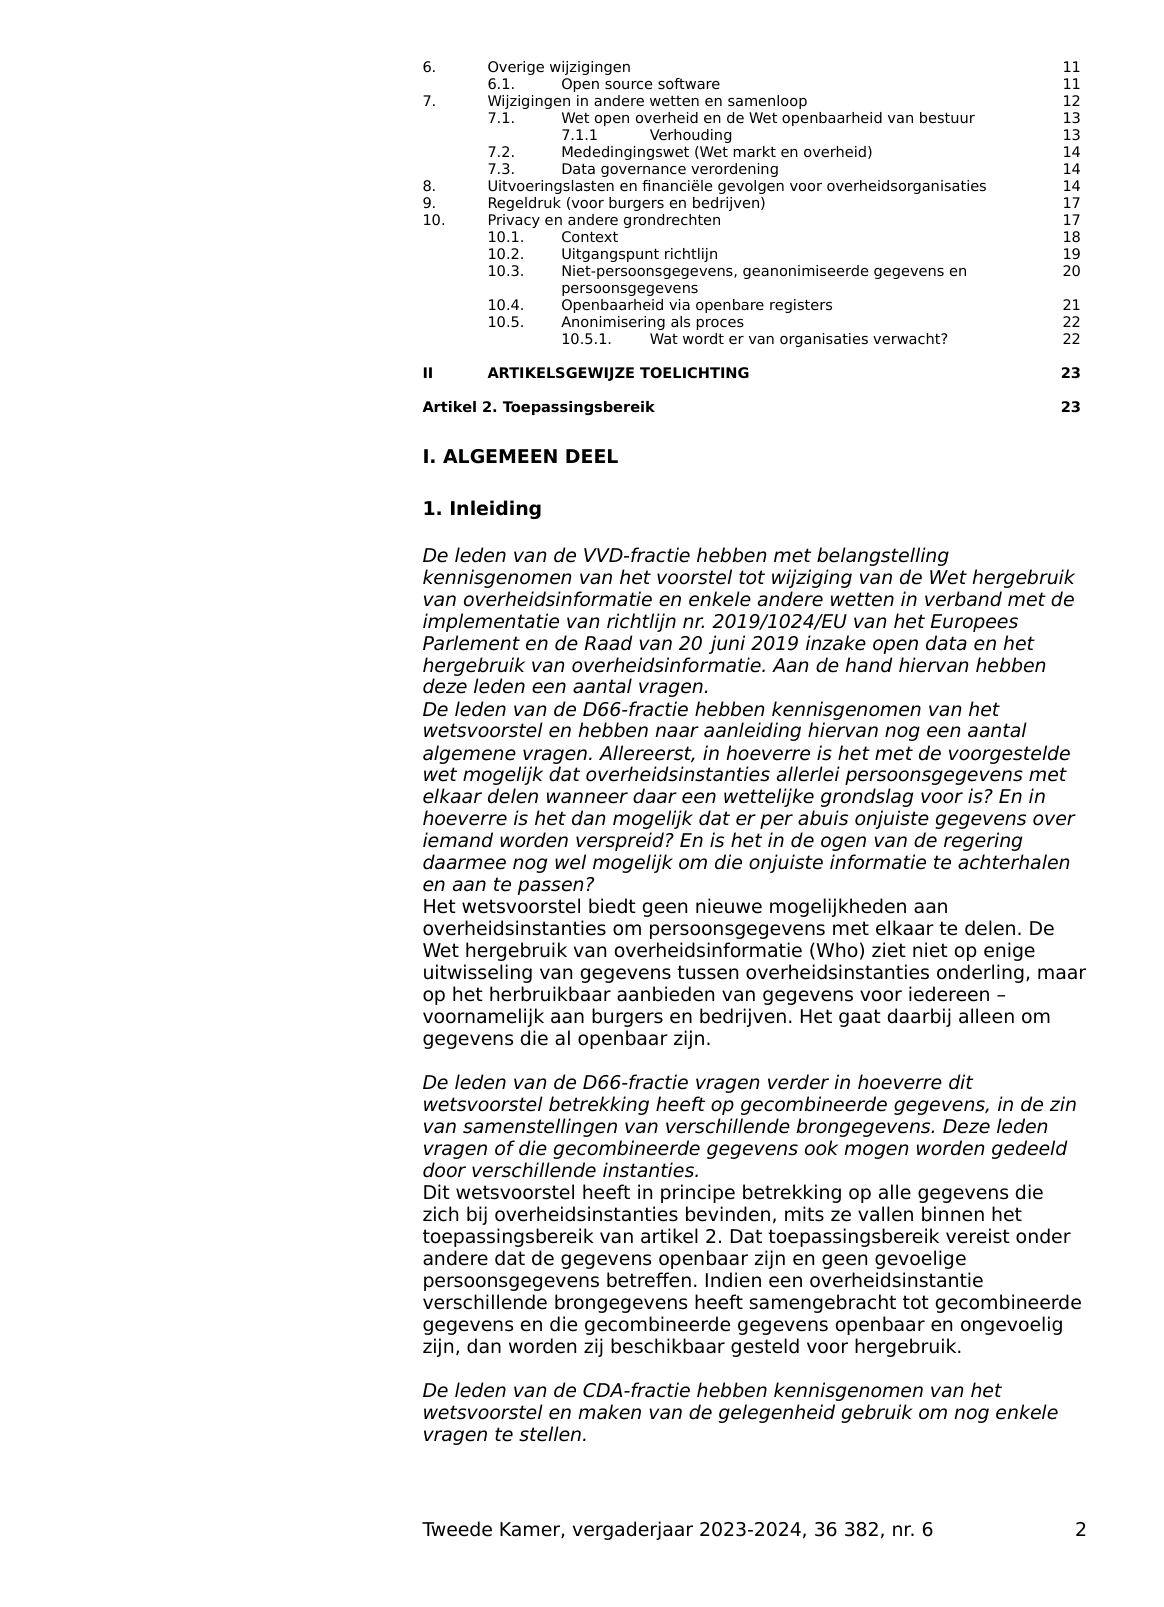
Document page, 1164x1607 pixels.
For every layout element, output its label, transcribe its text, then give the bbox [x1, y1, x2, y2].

table_cell [422, 110, 481, 127]
table_cell [422, 229, 481, 246]
table_cell 17 [1028, 195, 1087, 212]
table_cell 14 [1028, 144, 1087, 161]
table_cell 12 [1028, 93, 1087, 110]
table_cell [422, 331, 481, 348]
table_cell 7.2. [481, 144, 555, 161]
table_cell [1028, 348, 1087, 365]
table_cell [422, 144, 481, 161]
table_cell [481, 348, 555, 365]
table_cell [644, 348, 1027, 365]
table_cell Overige wijzigingen [481, 59, 1027, 76]
table_cell Anonimisering als proces [555, 314, 1027, 331]
table_cell 17 [1028, 212, 1087, 229]
table_cell Privacy en andere grondrechten [481, 212, 1027, 229]
text Dit wetsvoorstel heeft in principe betrekking op alle gegevens die zich bij overheidsinstanties bevinden, mits ze vallen binnen het toepassingsbereik van artikel 2. Dat toepassingsbereik vereist onder andere dat de gegevens openbaar zijn en geen gevoelige persoonsgegevens betreffen. Indien een overheidsinstantie verschillende brongegevens heeft samengebracht tot gecombineerde gegevens en die gecombineerde gegevens openbaar en ongevoelig zijn, dan worden zij beschikbaar gesteld voor hergebruik. [422, 1182, 1087, 1358]
table_cell 18 [1028, 229, 1087, 246]
table_cell 7.1. [481, 110, 555, 127]
table_cell 10.2. [481, 246, 555, 263]
table_cell Wet open overheid en de Wet openbaarheid van bestuur [555, 110, 1027, 127]
table_cell [422, 246, 481, 263]
table_cell [644, 382, 1027, 399]
table_cell Niet-persoonsgegevens, geanonimiseerde gegevens en persoonsgegevens [555, 263, 1027, 297]
table_cell [481, 331, 555, 348]
table_cell 10.3. [481, 263, 555, 297]
table_cell [481, 127, 555, 144]
table_cell Mededingingswet (Wet markt en overheid) [555, 144, 1027, 161]
subtitle I. ALGEMEEN DEEL [422, 446, 1087, 468]
text De leden van de D66-fractie hebben kennisgenomen van het wetsvoorstel en hebben naar aanleiding hiervan nog een aantal algemene vragen. Allereerst, in hoeverre is het met de voorgestelde wet mogelijk dat overheidsinstanties allerlei persoonsgegevens met elkaar delen wanneer daar een wettelijke grondslag voor is? En in hoeverre is het dan mogelijk dat er per abuis onjuiste gegevens over iemand worden verspreid? En is het in de ogen van de regering daarmee nog wel mogelijk om die onjuiste informatie te achterhalen en aan te passen? [422, 698, 1087, 896]
table_cell 21 [1028, 297, 1087, 314]
table_cell [422, 127, 481, 144]
table_cell ARTIKELSGEWIJZE TOELICHTING [481, 365, 1027, 382]
table_cell II [422, 365, 481, 382]
table_cell 7.3. [481, 161, 555, 178]
table_cell [422, 297, 481, 314]
table_cell 13 [1028, 127, 1087, 144]
table_cell Uitgangspunt richtlijn [555, 246, 1027, 263]
table_cell 10.1. [481, 229, 555, 246]
table_cell Data governance verordening [555, 161, 1027, 178]
table_cell [422, 314, 481, 331]
table_cell Wat wordt er van organisaties verwacht? [644, 331, 1027, 348]
table_cell 11 [1028, 59, 1087, 76]
table_cell 9. [422, 195, 481, 212]
table_cell [1028, 382, 1087, 399]
table_cell 10.5.1. [555, 331, 644, 348]
table_cell Context [555, 229, 1027, 246]
table_cell 22 [1028, 314, 1087, 331]
table_cell Verhouding [644, 127, 1027, 144]
table_cell 14 [1028, 178, 1087, 195]
table_cell 6.1. [481, 76, 555, 93]
table_cell 19 [1028, 246, 1087, 263]
table_cell 23 [1028, 399, 1087, 416]
table_cell 7.1.1 [555, 127, 644, 144]
table_cell 23 [1028, 365, 1087, 382]
table_cell [422, 263, 481, 297]
table_cell 8. [422, 178, 481, 195]
text De leden van de VVD-fractie hebben met belangstelling kennisgenomen van het voorstel tot wijziging van de Wet hergebruik van overheidsinformatie en enkele andere wetten in verband met de implementatie van richtlijn nr. 2019/1024/EU van het Europees Parlement en de Raad van 20 juni 2019 inzake open data en het hergebruik van overheidsinformatie. Aan de hand hiervan hebben deze leden een aantal vragen. [422, 544, 1087, 698]
table_cell 20 [1028, 263, 1087, 297]
table_cell Regeldruk (voor burgers en bedrijven) [481, 195, 1027, 212]
table_cell [422, 382, 481, 399]
table_cell 10.5. [481, 314, 555, 331]
subtitle 1. Inleiding [422, 498, 1087, 519]
table_cell 13 [1028, 110, 1087, 127]
table_cell [555, 382, 644, 399]
table_cell 22 [1028, 331, 1087, 348]
table_cell 10.4. [481, 297, 555, 314]
table_cell 7. [422, 93, 481, 110]
table_cell Open source software [555, 76, 1027, 93]
text De leden van de D66-fractie vragen verder in hoeverre dit wetsvoorstel betrekking heeft op gecombineerde gegevens, in de zin van samenstellingen van verschillende brongegevens. Deze leden vragen of die gecombineerde gegevens ook mogen worden gedeeld door verschillende instanties. [422, 1072, 1087, 1182]
text De leden van de CDA-fractie hebben kennisgenomen van het wetsvoorstel en maken van de gelegenheid gebruik om nog enkele vragen te stellen. [422, 1380, 1087, 1446]
table_cell 14 [1028, 161, 1087, 178]
table_cell [422, 161, 481, 178]
table_cell Wijzigingen in andere wetten en samenloop [481, 93, 1027, 110]
table_cell [481, 382, 555, 399]
table_cell [555, 348, 644, 365]
table_cell 10. [422, 212, 481, 229]
table_cell 11 [1028, 76, 1087, 93]
table_cell [422, 348, 481, 365]
table_cell Uitvoeringslasten en financiële gevolgen voor overheidsorganisaties [481, 178, 1027, 195]
table_cell Openbaarheid via openbare registers [555, 297, 1027, 314]
table_cell Artikel 2. Toepassingsbereik [422, 399, 1027, 416]
text Het wetsvoorstel biedt geen nieuwe mogelijkheden aan overheidsinstanties om persoonsgegevens met elkaar te delen. De Wet hergebruik van overheidsinformatie (Who) ziet niet op enige uitwisseling van gegevens tussen overheidsinstanties onderling, maar op het herbruikbaar aanbieden van gegevens voor iedereen – voornamelijk aan burgers en bedrijven. Het gaat daarbij alleen om gegevens die al openbaar zijn. [422, 896, 1087, 1050]
table_cell [422, 76, 481, 93]
table_cell 6. [422, 59, 481, 76]
